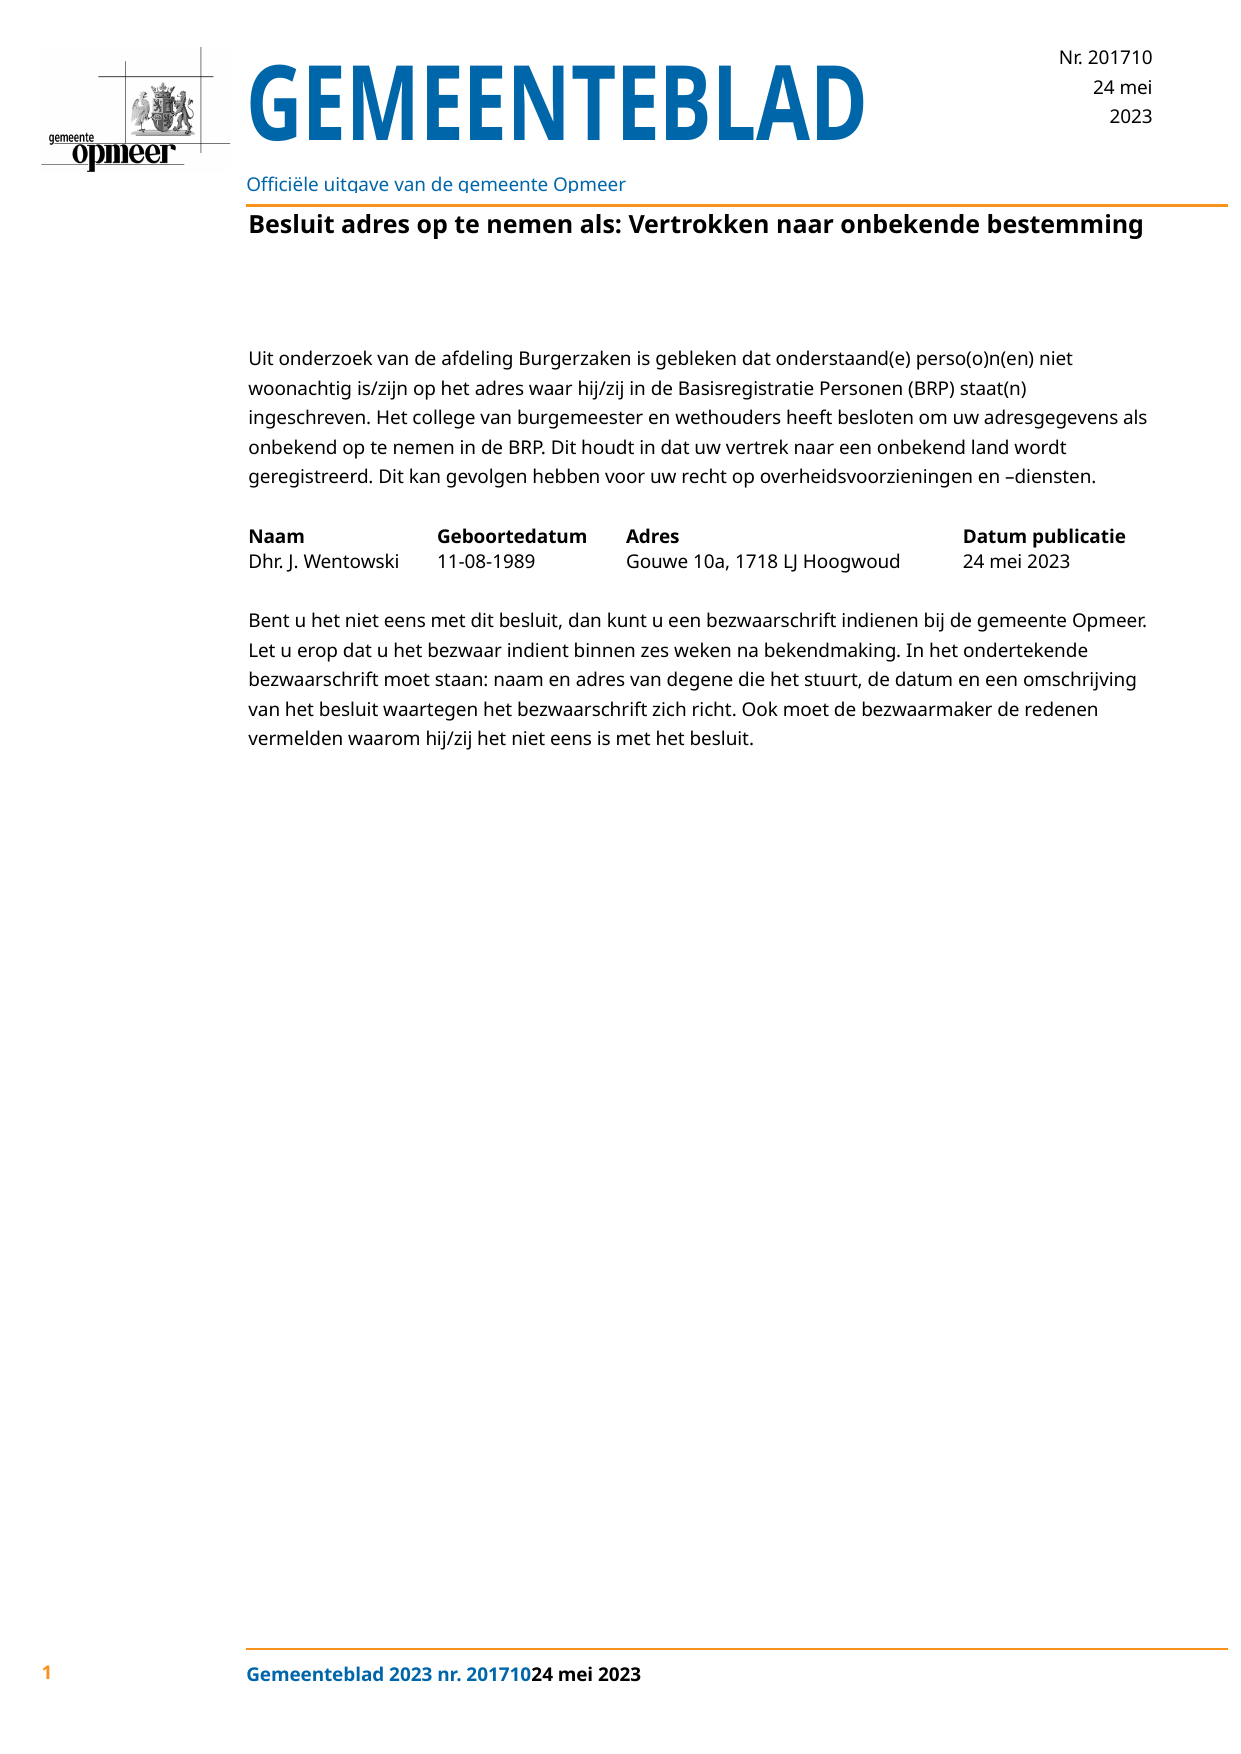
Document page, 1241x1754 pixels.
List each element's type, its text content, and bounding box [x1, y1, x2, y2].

table_cell 24 mei 2023 [963, 549, 1152, 574]
picture [41, 47, 231, 172]
text Besluit adres op te nemen als: Vertrokken naar onbekende bestemming [248, 207, 1152, 241]
table_cell 11-08-1989 [437, 549, 626, 574]
table_header Naam [248, 523, 437, 549]
table_header Datum publicatie [963, 523, 1152, 549]
table_header Geboortedatum [437, 523, 626, 549]
table_cell Dhr. J. Wentowski [248, 549, 437, 574]
text Uit onderzoek van de afdeling Burgerzaken is gebleken dat onderstaand(e) perso(o)n(en) niet woonachtig is/zijn op het adres waar hij/zij in de Basisregistratie Personen (BRP) staat(n) ingeschreven. Het college van burgemeester en wethouders heeft besloten om uw adresgegevens als onbekend op te nemen in de BRP. Dit houdt in dat uw vertrek naar een onbekend land wordt geregistreerd. Dit kan gevolgen hebben voor uw recht op overheidsvoorzieningen en –diensten. [248, 345, 1152, 489]
table_cell Gouwe 10a, 1718 LJ Hoogwoud [626, 549, 963, 574]
table_header Adres [626, 523, 963, 549]
text Bent u het niet eens met dit besluit, dan kunt u een bezwaarschrift indienen bij de gemeente Opmeer. Let u erop dat u het bezwaar indient binnen zes weken na bekendmaking. In het ondertekende bezwaarschrift moet staan: naam en adres van degene die het stuurt, de datum en een omschrijving van het besluit waartegen het bezwaarschrift zich richt. Ook moet de bezwaarmaker de redenen vermelden waarom hij/zij het niet eens is met het besluit. [248, 607, 1152, 751]
